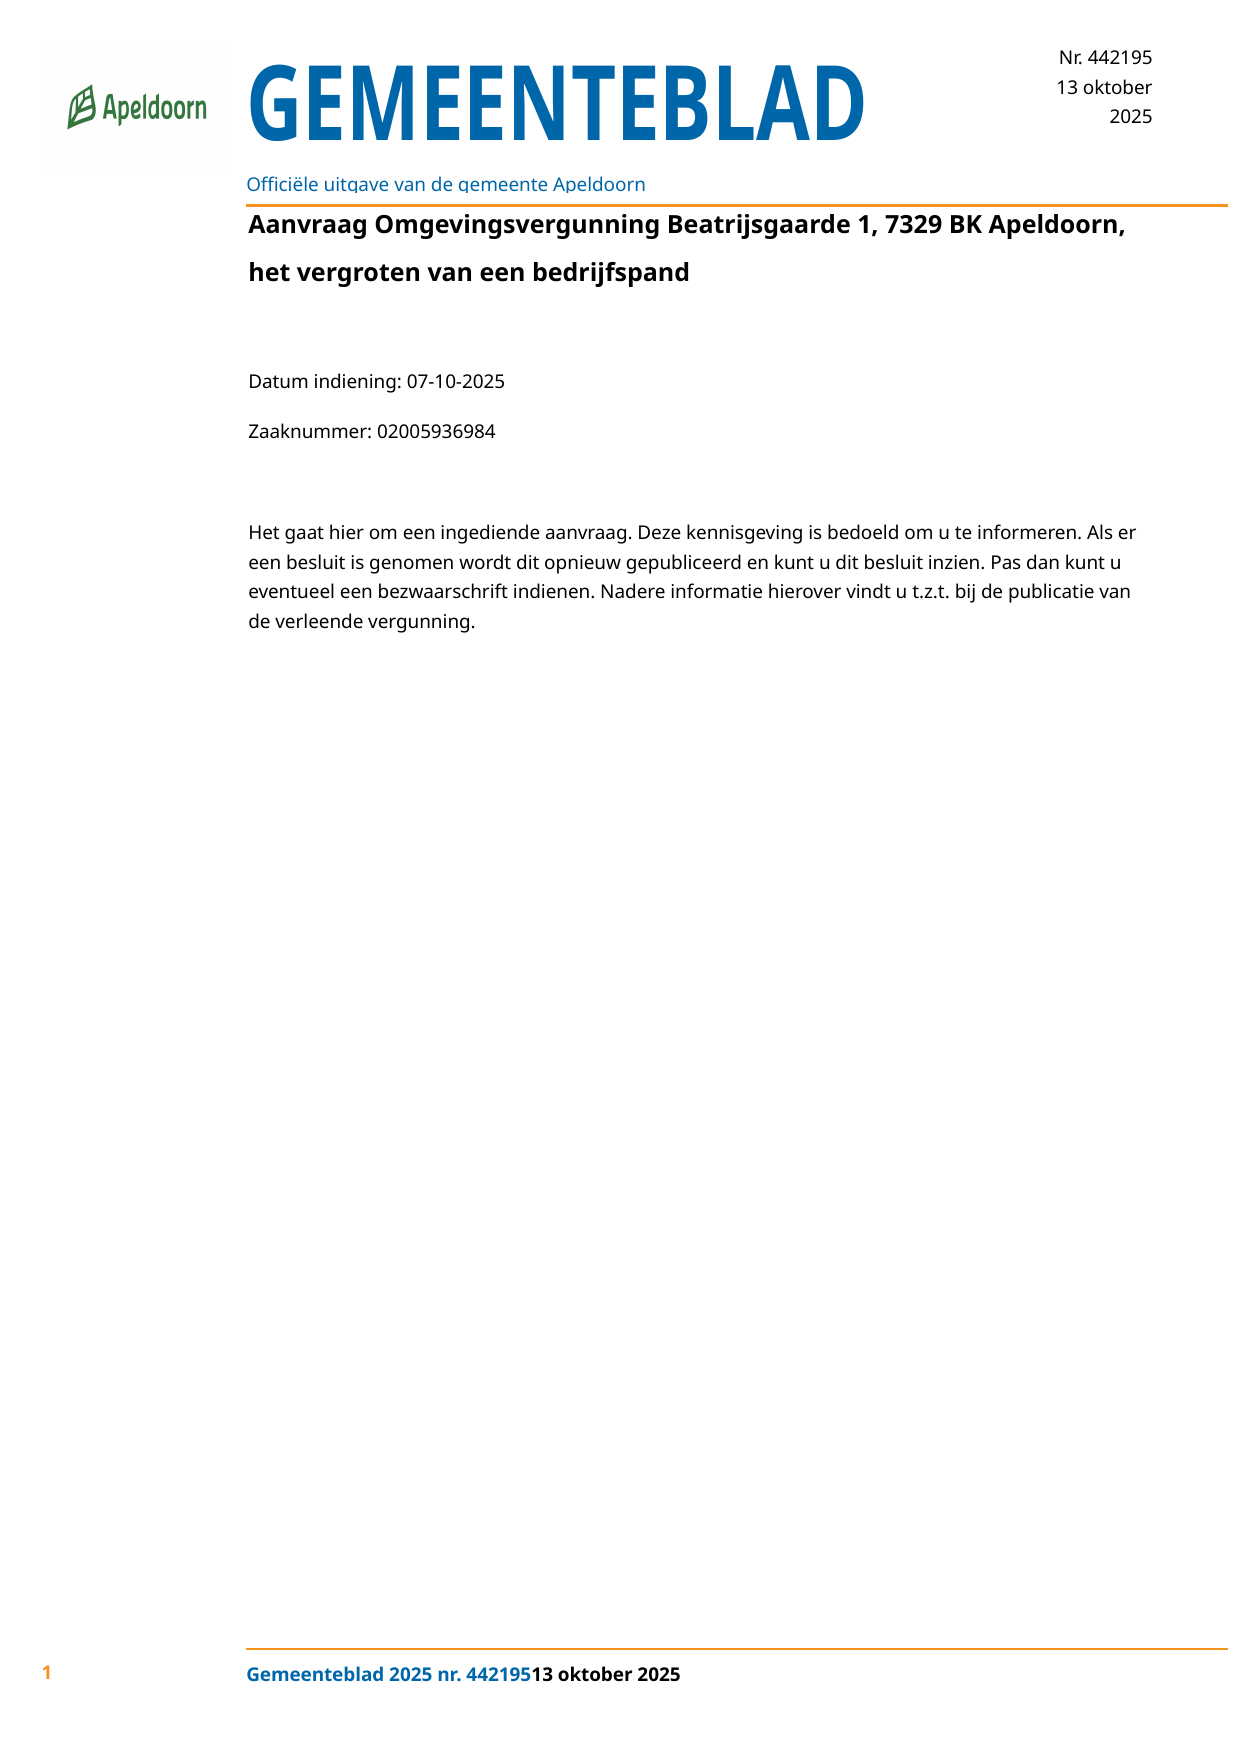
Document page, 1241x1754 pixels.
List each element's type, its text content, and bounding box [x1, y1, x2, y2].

text Het gaat hier om een ingediende aanvraag. Deze kennisgeving is bedoeld om u te informeren. Als er een besluit is genomen wordt dit opnieuw gepubliceerd en kunt u dit besluit inzien. Pas dan kunt u eventueel een bezwaarschrift indienen. Nadere informatie hierover vindt u t.z.t. bij de publicatie van de verleende vergunning. [248, 519, 1152, 634]
text Zaaknummer: 02005936984 [248, 419, 1152, 444]
picture [41, 47, 231, 172]
text Aanvraag Omgevingsvergunning Beatrijsgaarde 1, 7329 BK Apeldoorn, het vergroten van een bedrijfspand [248, 207, 1152, 288]
text Datum indiening: 07-10-2025 [248, 368, 1152, 394]
